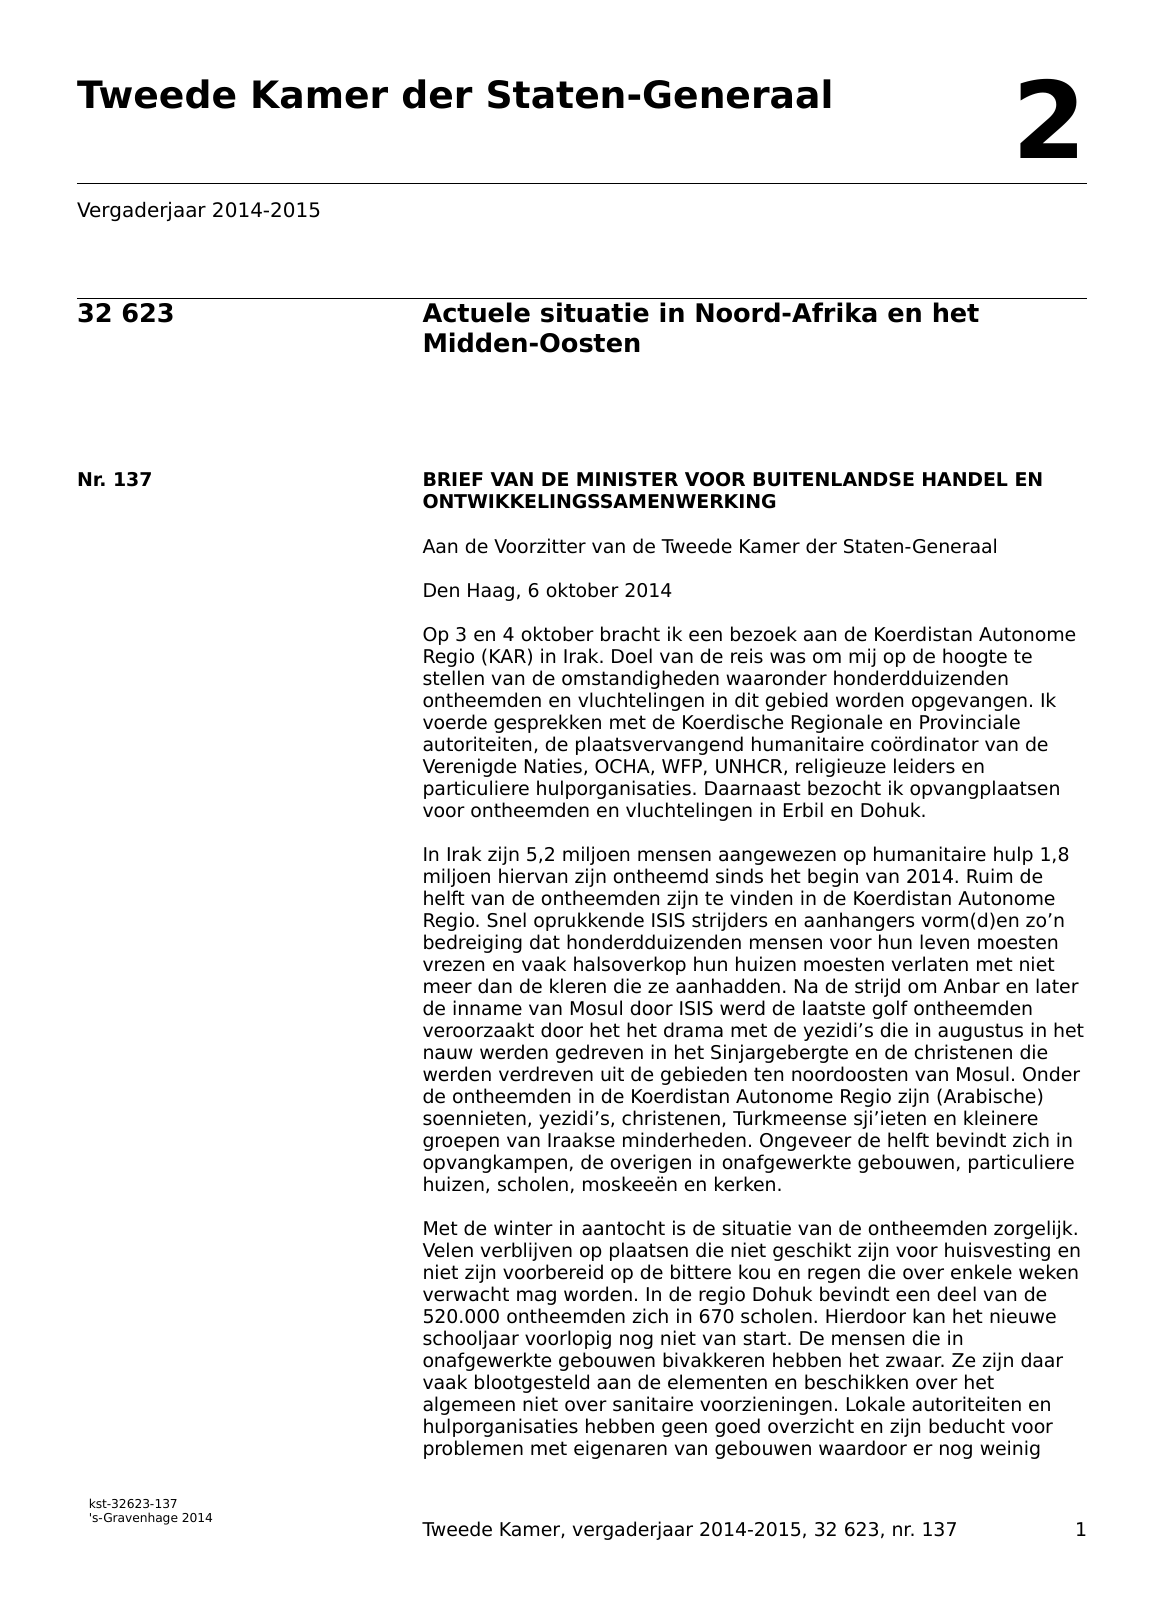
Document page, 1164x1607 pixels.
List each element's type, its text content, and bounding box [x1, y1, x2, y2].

table_header 2 [886, 59, 1087, 183]
text kst-32623-137 [88, 1497, 323, 1511]
text Op 3 en 4 oktober bracht ik een bezoek aan de Koerdistan Autonome Regio (KAR) in Irak. Doel van de reis was om mij op de hoogte te stellen van de omstandigheden waaronder honderdduizenden ontheemden en vluchtelingen in dit gebied worden opgevangen. Ik voerde gesprekken met de Koerdische Regionale en Provinciale autoriteiten, de plaatsvervangend humanitaire coördinator van de Verenigde Naties, OCHA, WFP, UNHCR, religieuze leiders en particuliere hulporganisaties. Daarnaast bezocht ik opvangplaatsen voor ontheemden en vluchtelingen in Erbil en Dohuk. [422, 624, 1087, 822]
subtitle Nr. 137 BRIEF VAN DE MINISTER VOOR BUITENLANDSE HANDEL EN ONTWIKKELINGSSAMENWERKING [77, 469, 1087, 513]
text Aan de Voorzitter van de Tweede Kamer der Staten-Generaal [422, 536, 1087, 557]
text Den Haag, 6 oktober 2014 [422, 580, 1087, 602]
text In Irak zijn 5,2 miljoen mensen aangewezen op humanitaire hulp 1,8 miljoen hiervan zijn ontheemd sinds het begin van 2014. Ruim de helft van de ontheemden zijn te vinden in de Koerdistan Autonome Regio. Snel oprukkende ISIS strijders en aanhangers vorm(d)en zo’n bedreiging dat honderdduizenden mensen voor hun leven moesten vrezen en vaak halsoverkop hun huizen moesten verlaten met niet meer dan de kleren die ze aanhadden. Na de strijd om Anbar en later de inname van Mosul door ISIS werd de laatste golf ontheemden veroorzaakt door het het drama met de yezidi’s die in augustus in het nauw werden gedreven in het Sinjargebergte en de christenen die werden verdreven uit de gebieden ten noordoosten van Mosul. Onder de ontheemden in de Koerdistan Autonome Regio zijn (Arabische) soennieten, yezidi’s, christenen, Turkmeense sji’ieten en kleinere groepen van Iraakse minderheden. Ongeveer de helft bevindt zich in opvangkampen, de overigen in onafgewerkte gebouwen, particuliere huizen, scholen, moskeeën en kerken. [422, 844, 1087, 1196]
table_cell Vergaderjaar 2014-2015 [77, 184, 1087, 298]
table_header Tweede Kamer der Staten-Generaal [77, 59, 886, 183]
text Met de winter in aantocht is de situatie van de ontheemden zorgelijk. Velen verblijven op plaatsen die niet geschikt zijn voor huisvesting en niet zijn voorbereid op de bittere kou en regen die over enkele weken verwacht mag worden. In de regio Dohuk bevindt een deel van de 520.000 ontheemden zich in 670 scholen. Hierdoor kan het nieuwe schooljaar voorlopig nog niet van start. De mensen die in onafgewerkte gebouwen bivakkeren hebben het zwaar. Ze zijn daar vaak blootgesteld aan de elementen en beschikken over het algemeen niet over sanitaire voorzieningen. Lokale autoriteiten en hulporganisaties hebben geen goed overzicht en zijn beducht voor problemen met eigenaren van gebouwen waardoor er nog weinig [422, 1218, 1087, 1459]
subtitle 32 623 Actuele situatie in Noord-Afrika en het Midden-Oosten [77, 299, 1087, 358]
text 's-Gravenhage 2014 [88, 1511, 323, 1525]
